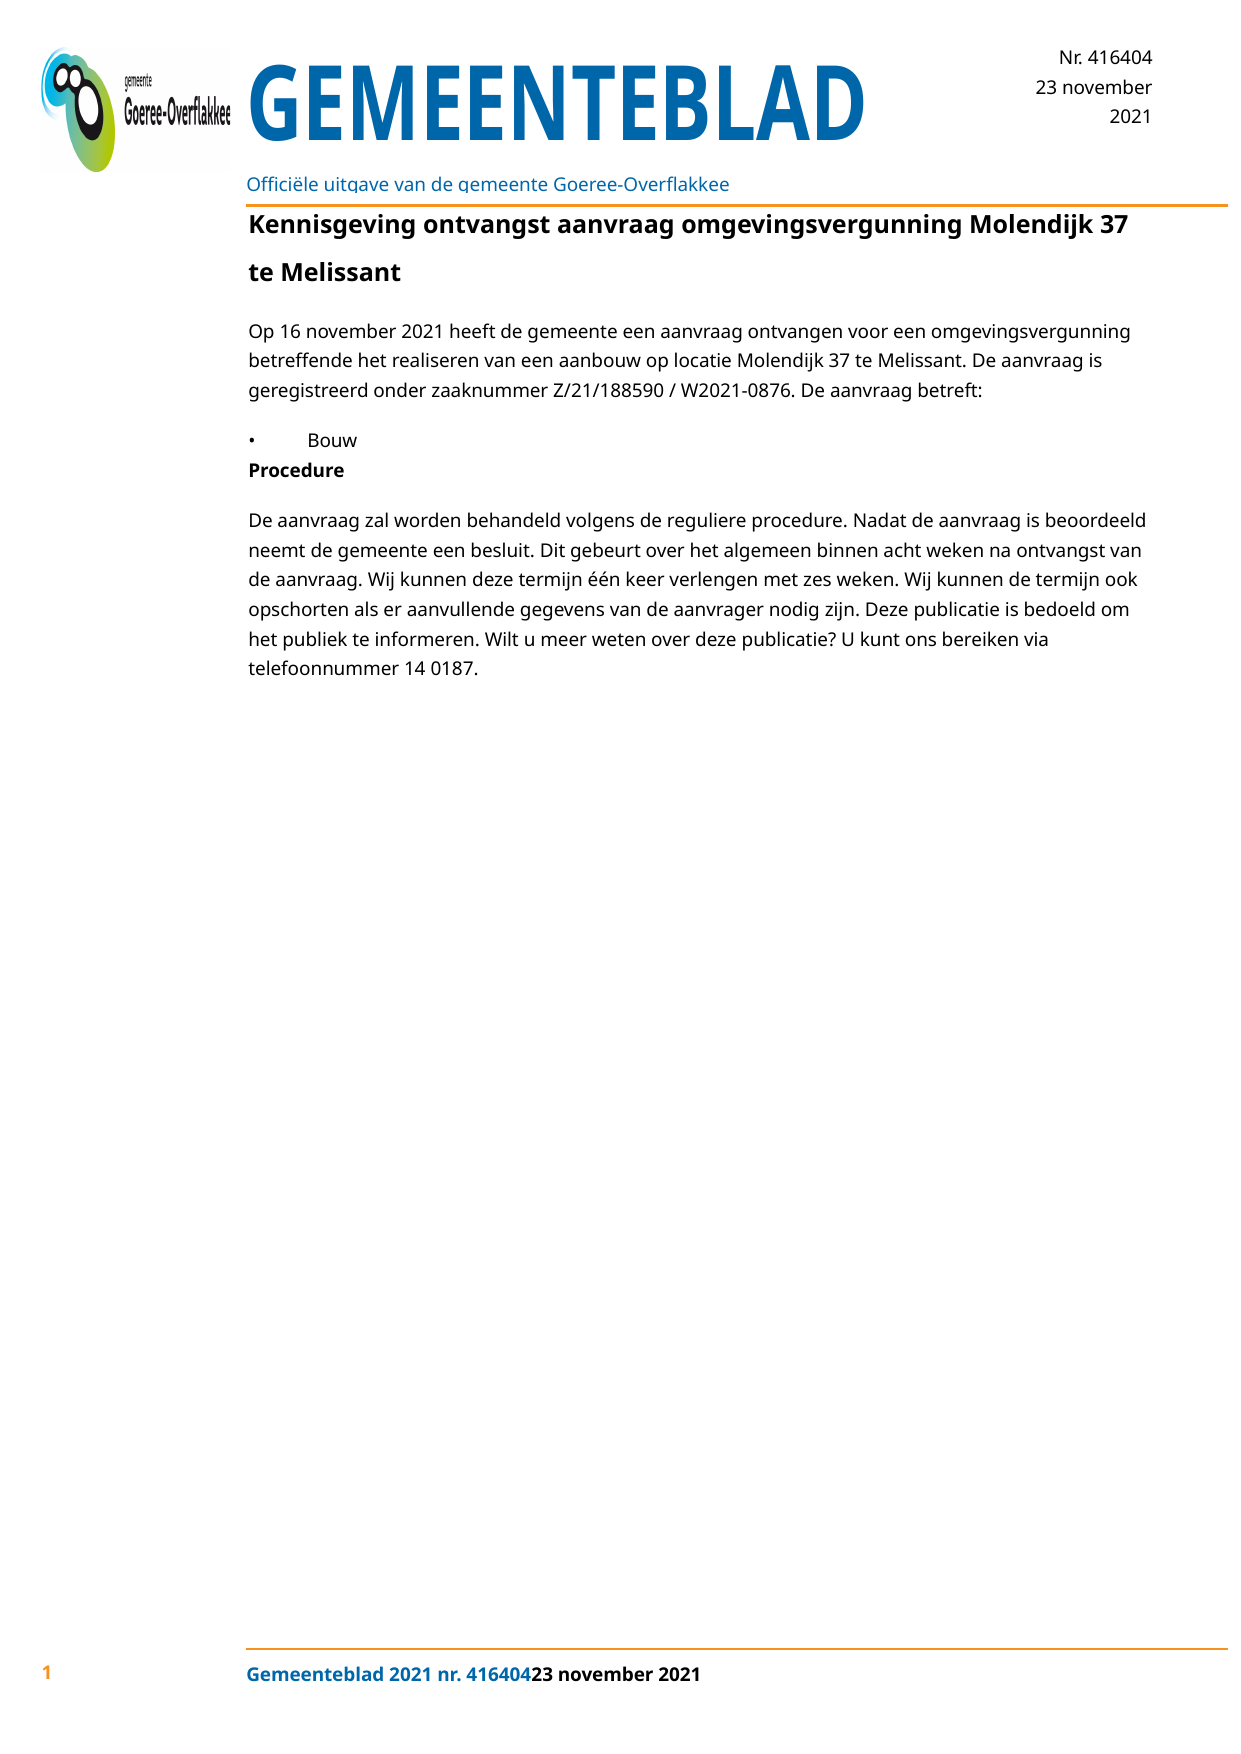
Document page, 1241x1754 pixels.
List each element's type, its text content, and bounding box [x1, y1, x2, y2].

text Op 16 november 2021 heeft de gemeente een aanvraag ontvangen voor een omgevingsvergunning betreffende het realiseren van een aanbouw op locatie Molendijk 37 te Melissant. De aanvraag is geregistreerd onder zaaknummer Z/21/188590 / W2021-0876. De aanvraag betreft: [248, 318, 1152, 403]
text Kennisgeving ontvangst aanvraag omgevingsvergunning Molendijk 37 te Melissant [248, 207, 1152, 288]
text Procedure [248, 457, 1152, 483]
text De aanvraag zal worden behandeld volgens de reguliere procedure. Nadat de aanvraag is beoordeeld neemt de gemeente een besluit. Dit gebeurt over het algemeen binnen acht weken na ontvangst van de aanvraag. Wij kunnen deze termijn één keer verlengen met zes weken. Wij kunnen de termijn ook opschorten als er aanvullende gegevens van de aanvrager nodig zijn. Deze publicatie is bedoeld om het publiek te informeren. Wilt u meer weten over deze publicatie? U kunt ons bereiken via telefoonnummer 14 0187. [248, 507, 1152, 681]
list Bouw [248, 427, 1152, 453]
picture [41, 47, 231, 172]
